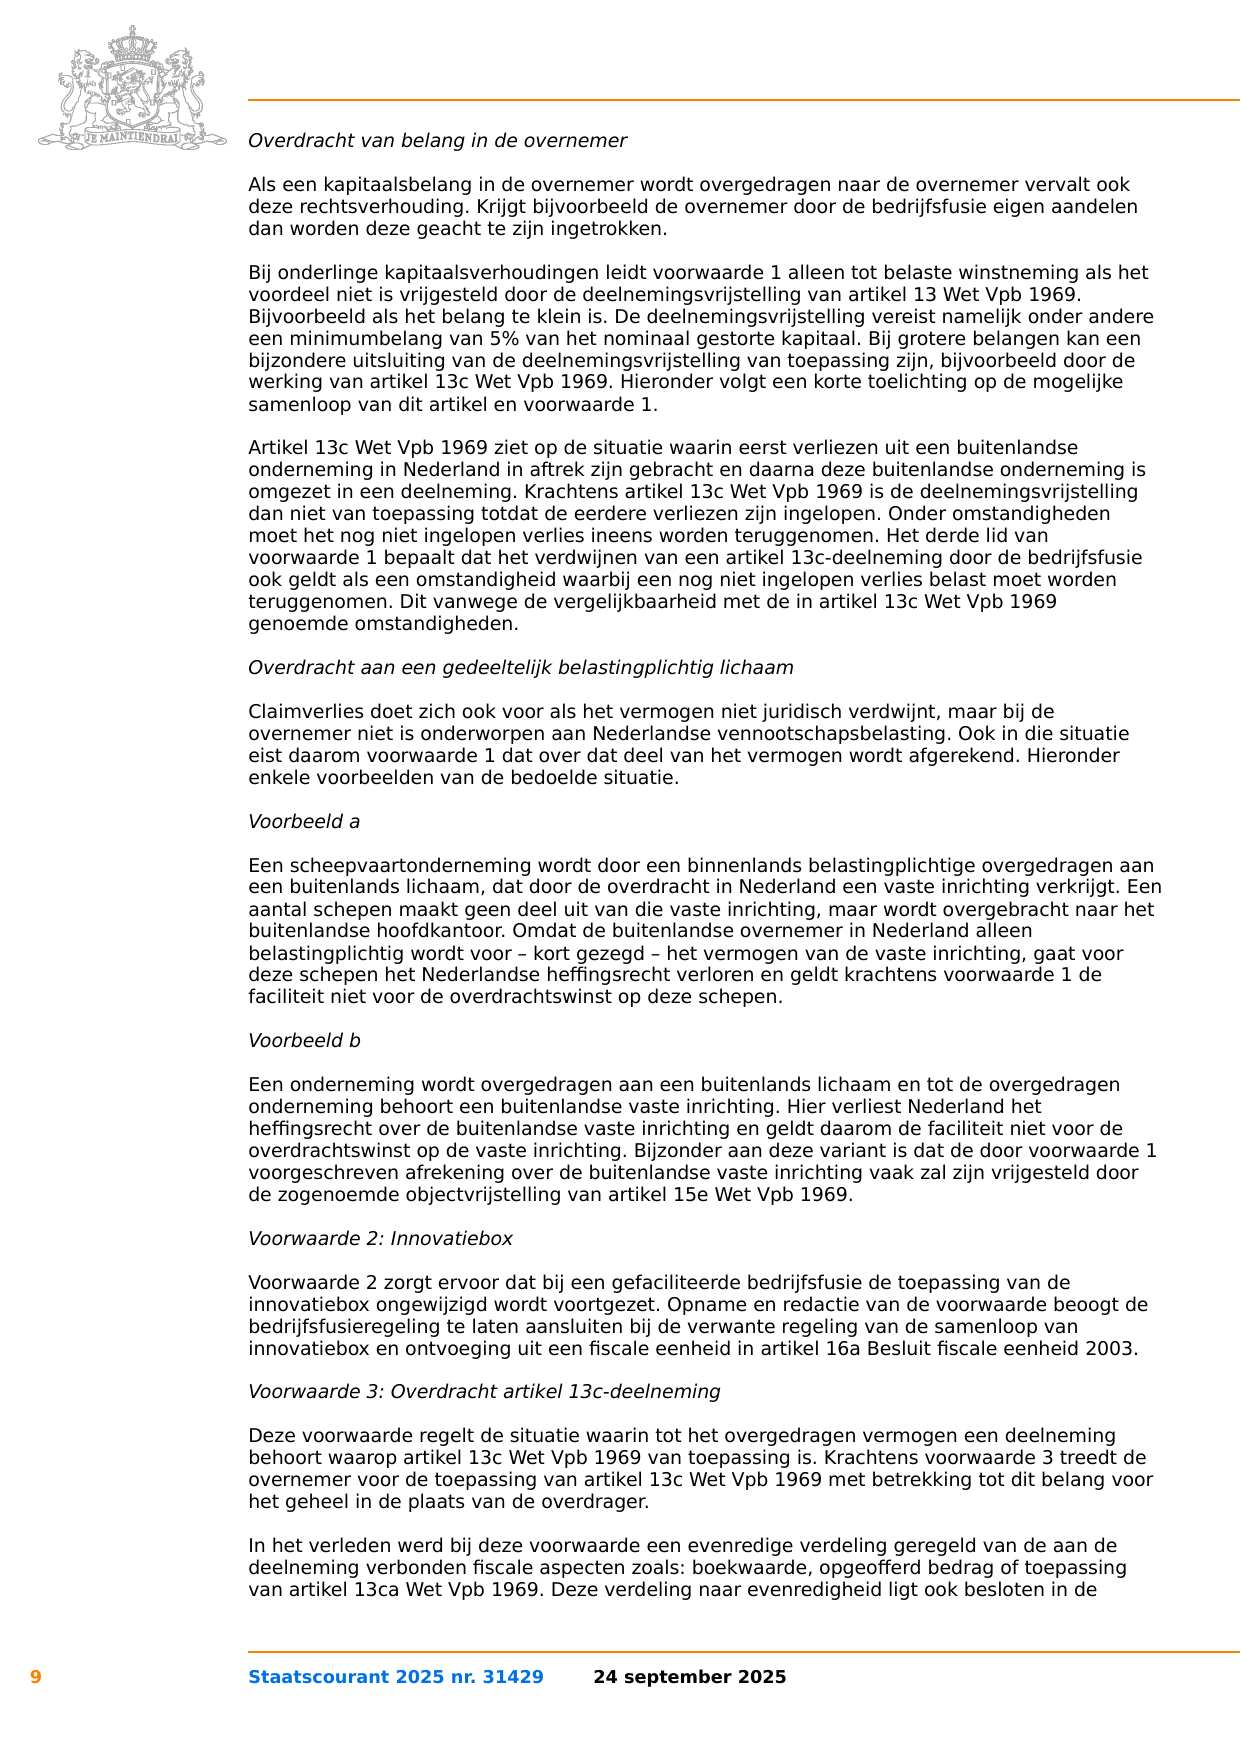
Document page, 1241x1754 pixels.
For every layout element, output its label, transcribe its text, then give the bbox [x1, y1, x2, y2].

text Artikel 13c Wet Vpb 1969 ziet op de situatie waarin eerst verliezen uit een buitenlandse onderneming in Nederland in aftrek zijn gebracht en daarna deze buitenlandse onderneming is omgezet in een deelneming. Krachtens artikel 13c Wet Vpb 1969 is de deelnemingsvrijstelling dan niet van toepassing totdat de eerdere verliezen zijn ingelopen. Onder omstandigheden moet het nog niet ingelopen verlies ineens worden teruggenomen. Het derde lid van voorwaarde 1 bepaalt dat het verdwijnen van een artikel 13c-deelneming door de bedrijfsfusie ook geldt als een omstandigheid waarbij een nog niet ingelopen verlies belast moet worden teruggenomen. Dit vanwege de vergelijkbaarheid met de in artikel 13c Wet Vpb 1969 genoemde omstandigheden. [248, 437, 1163, 635]
text Voorwaarde 2 zorgt ervoor dat bij een gefaciliteerde bedrijfsfusie de toepassing van de innovatiebox ongewijzigd wordt voortgezet. Opname en redactie van de voorwaarde beoogt de bedrijfsfusieregeling te laten aansluiten bij de verwante regeling van de samenloop van innovatiebox en ontvoeging uit een fiscale eenheid in artikel 16a Besluit fiscale eenheid 2003. [248, 1272, 1163, 1359]
text Claimverlies doet zich ook voor als het vermogen niet juridisch verdwijnt, maar bij de overnemer niet is onderworpen aan Nederlandse vennootschapsbelasting. Ook in die situatie eist daarom voorwaarde 1 dat over dat deel van het vermogen wordt afgerekend. Hieronder enkele voorbeelden van de bedoelde situatie. [248, 701, 1163, 789]
subtitle Voorwaarde 3: Overdracht artikel 13c-deelneming [248, 1381, 1163, 1403]
subtitle Voorbeeld a [248, 811, 1163, 833]
subtitle Overdracht aan een gedeeltelijk belastingplichtig lichaam [248, 657, 1163, 679]
text Een scheepvaartonderneming wordt door een binnenlands belastingplichtige overgedragen aan een buitenlands lichaam, dat door de overdracht in Nederland een vaste inrichting verkrijgt. Een aantal schepen maakt geen deel uit van die vaste inrichting, maar wordt overgebracht naar het buitenlandse hoofdkantoor. Omdat de buitenlandse overnemer in Nederland alleen belastingplichtig wordt voor – kort gezegd – het vermogen van de vaste inrichting, gaat voor deze schepen het Nederlandse heffingsrecht verloren en geldt krachtens voorwaarde 1 de faciliteit niet voor de overdrachtswinst op deze schepen. [248, 854, 1163, 1008]
text In het verleden werd bij deze voorwaarde een evenredige verdeling geregeld van de aan de deelneming verbonden fiscale aspecten zoals: boekwaarde, opgeofferd bedrag of toepassing van artikel 13ca Wet Vpb 1969. Deze verdeling naar evenredigheid ligt ook besloten in de [248, 1535, 1163, 1601]
text Bij onderlinge kapitaalsverhoudingen leidt voorwaarde 1 alleen tot belaste winstneming als het voordeel niet is vrijgesteld door de deelnemingsvrijstelling van artikel 13 Wet Vpb 1969. Bijvoorbeeld als het belang te klein is. De deelnemingsvrijstelling vereist namelijk onder andere een minimumbelang van 5% van het nominaal gestorte kapitaal. Bij grotere belangen kan een bijzondere uitsluiting van de deelnemingsvrijstelling van toepassing zijn, bijvoorbeeld door de werking van artikel 13c Wet Vpb 1969. Hieronder volgt een korte toelichting op de mogelijke samenloop van dit artikel en voorwaarde 1. [248, 262, 1163, 415]
subtitle Voorbeeld b [248, 1030, 1163, 1052]
subtitle Voorwaarde 2: Innovatiebox [248, 1228, 1163, 1250]
text Als een kapitaalsbelang in de overnemer wordt overgedragen naar de overnemer vervalt ook deze rechtsverhouding. Krijgt bijvoorbeeld de overnemer door de bedrijfsfusie eigen aandelen dan worden deze geacht te zijn ingetrokken. [248, 174, 1163, 240]
text Een onderneming wordt overgedragen aan een buitenlands lichaam en tot de overgedragen onderneming behoort een buitenlandse vaste inrichting. Hier verliest Nederland het heffingsrecht over de buitenlandse vaste inrichting en geldt daarom de faciliteit niet voor de overdrachtswinst op de vaste inrichting. Bijzonder aan deze variant is dat de door voorwaarde 1 voorgeschreven afrekening over de buitenlandse vaste inrichting vaak zal zijn vrijgesteld door de zogenoemde objectvrijstelling van artikel 15e Wet Vpb 1969. [248, 1074, 1163, 1206]
text Deze voorwaarde regelt de situatie waarin tot het overgedragen vermogen een deelneming behoort waarop artikel 13c Wet Vpb 1969 van toepassing is. Krachtens voorwaarde 3 treedt de overnemer voor de toepassing van artikel 13c Wet Vpb 1969 met betrekking tot dit belang voor het geheel in de plaats van de overdrager. [248, 1425, 1163, 1513]
subtitle Overdracht van belang in de overnemer [248, 130, 1163, 152]
picture [38, 25, 227, 150]
